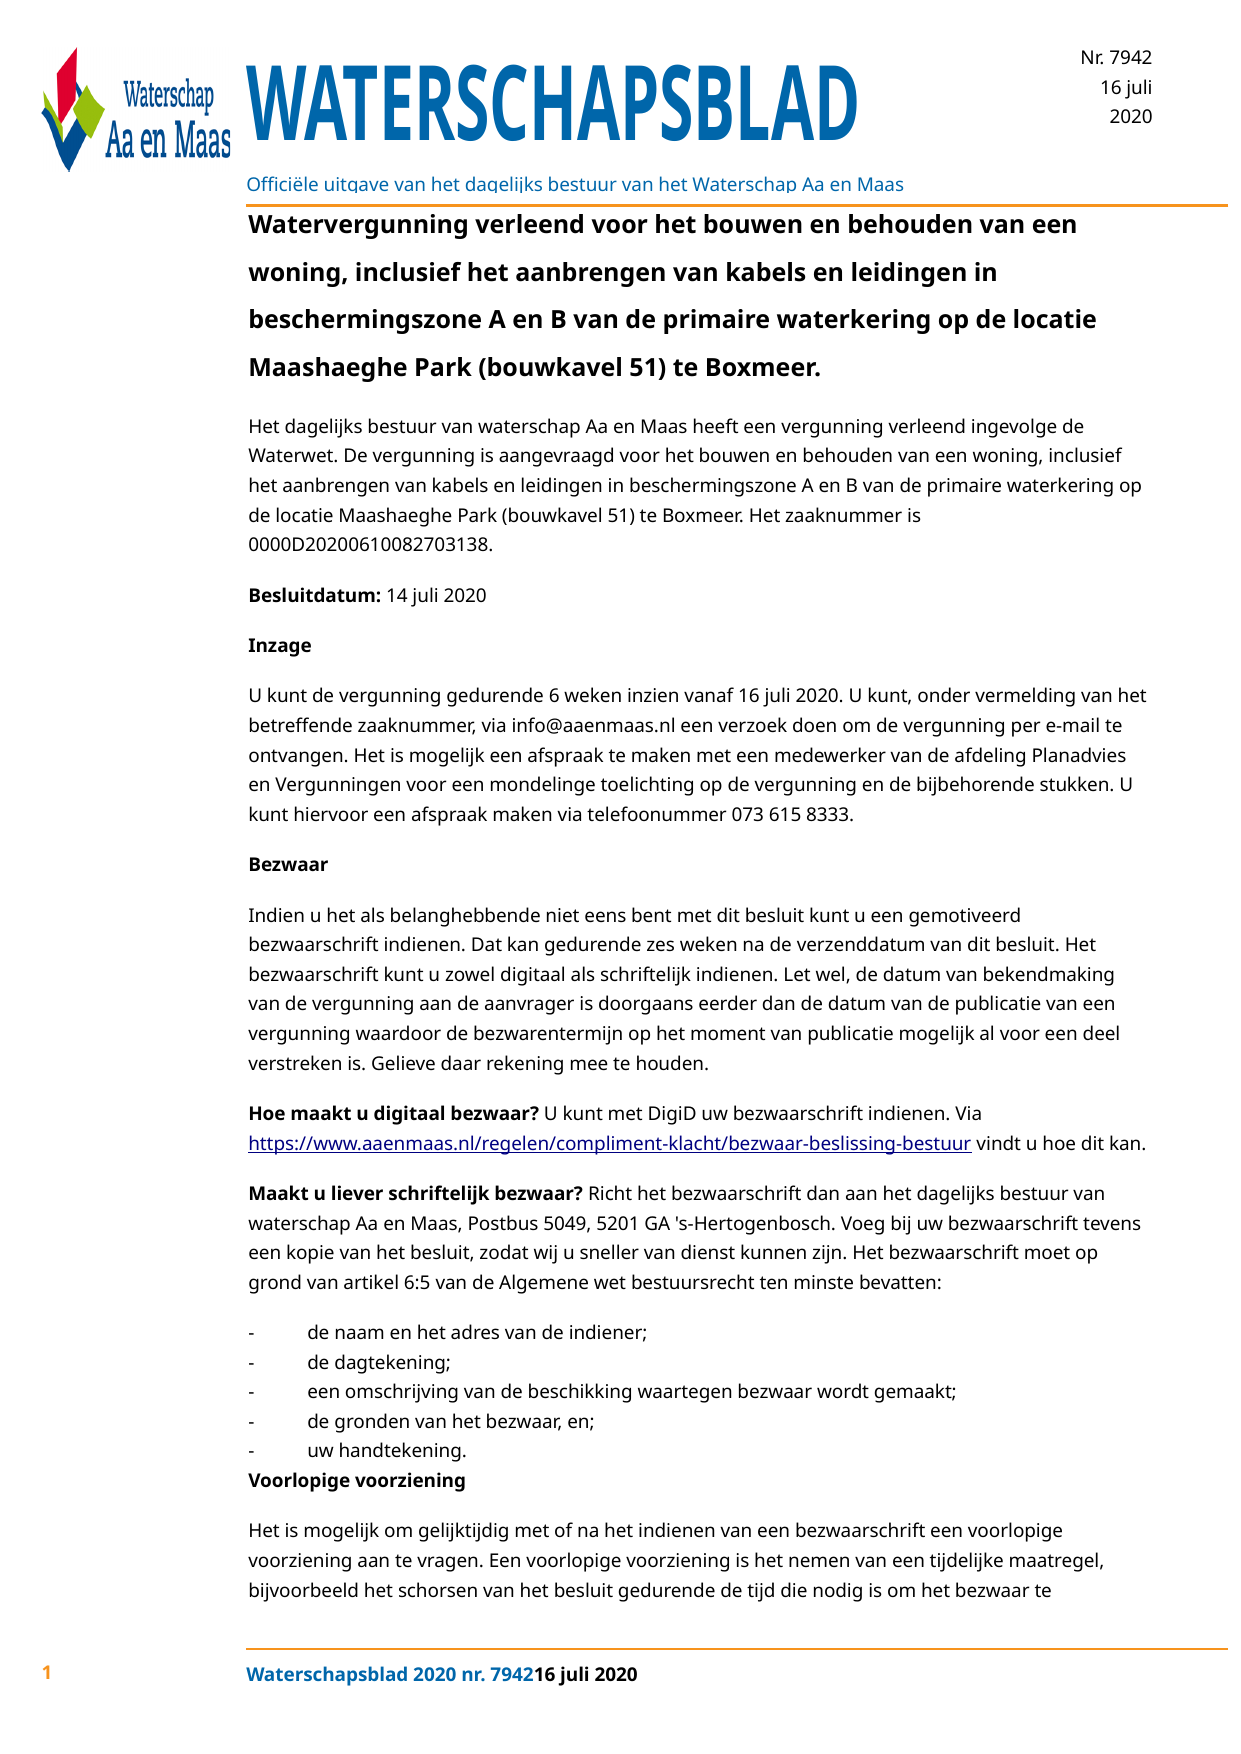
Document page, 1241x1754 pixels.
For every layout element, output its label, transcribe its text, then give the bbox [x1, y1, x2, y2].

list een omschrijving van de beschikking waartegen bezwaar wordt gemaakt; [248, 1378, 1152, 1404]
text Maakt u liever schriftelijk bezwaar? Richt het bezwaarschrift dan aan het dagelijks bestuur van waterschap Aa en Maas, Postbus 5049, 5201 GA 's-Hertogenbosch. Voeg bij uw bezwaarschrift tevens een kopie van het besluit, zodat wij u sneller van dienst kunnen zijn. Het bezwaarschrift moet op grond van artikel 6:5 van de Algemene wet bestuursrecht ten minste bevatten: [248, 1180, 1152, 1295]
text Bezwaar [248, 851, 1152, 877]
text Inzage [248, 632, 1152, 658]
text Besluitdatum: 14 juli 2020 [248, 582, 1152, 608]
text Het dagelijks bestuur van waterschap Aa en Maas heeft een vergunning verleend ingevolge de Waterwet. De vergunning is aangevraagd voor het bouwen en behouden van een woning, inclusief het aanbrengen van kabels en leidingen in beschermingszone A en B van de primaire waterkering op de locatie Maashaeghe Park (bouwkavel 51) te Boxmeer. Het zaaknummer is 0000D20200610082703138. [248, 413, 1152, 557]
list de gronden van het bezwaar, en; [248, 1408, 1152, 1434]
text Watervergunning verleend voor het bouwen en behouden van een woning, inclusief het aanbrengen van kabels en leidingen in beschermingszone A en B van de primaire waterkering op de locatie Maashaeghe Park (bouwkavel 51) te Boxmeer. [248, 207, 1152, 384]
picture [41, 47, 231, 172]
list uw handtekening. [248, 1438, 1152, 1463]
text Het is mogelijk om gelijktijdig met of na het indienen van een bezwaarschrift een voorlopige voorziening aan te vragen. Een voorlopige voorziening is het nemen van een tijdelijke maatregel, bijvoorbeeld het schorsen van het besluit gedurende de tijd die nodig is om het bezwaar te [248, 1518, 1152, 1603]
text Hoe maakt u digitaal bezwaar? U kunt met DigiD uw bezwaarschrift indienen. Via https://www.aaenmaas.nl/regelen/compliment-klacht/bezwaar-beslissing-bestuur vindt u hoe dit kan. [248, 1100, 1152, 1156]
text Voorlopige voorziening [248, 1467, 1152, 1493]
text U kunt de vergunning gedurende 6 weken inzien vanaf 16 juli 2020. U kunt, onder vermelding van het betreffende zaaknummer, via info@aaenmaas.nl een verzoek doen om de vergunning per e-mail te ontvangen. Het is mogelijk een afspraak te maken met een medewerker van de afdeling Planadvies en Vergunningen voor een mondelinge toelichting op de vergunning en de bijbehorende stukken. U kunt hiervoor een afspraak maken via telefoonummer 073 615 8333. [248, 683, 1152, 827]
text Indien u het als belanghebbende niet eens bent met dit besluit kunt u een gemotiveerd bezwaarschrift indienen. Dat kan gedurende zes weken na de verzenddatum van dit besluit. Het bezwaarschrift kunt u zowel digitaal als schriftelijk indienen. Let wel, de datum van bekendmaking van de vergunning aan de aanvrager is doorgaans eerder dan de datum van de publicatie van een vergunning waardoor de bezwarentermijn op het moment van publicatie mogelijk al voor een deel verstreken is. Gelieve daar rekening mee te houden. [248, 902, 1152, 1076]
list de naam en het adres van de indiener; [248, 1319, 1152, 1345]
list de dagtekening; [248, 1349, 1152, 1375]
